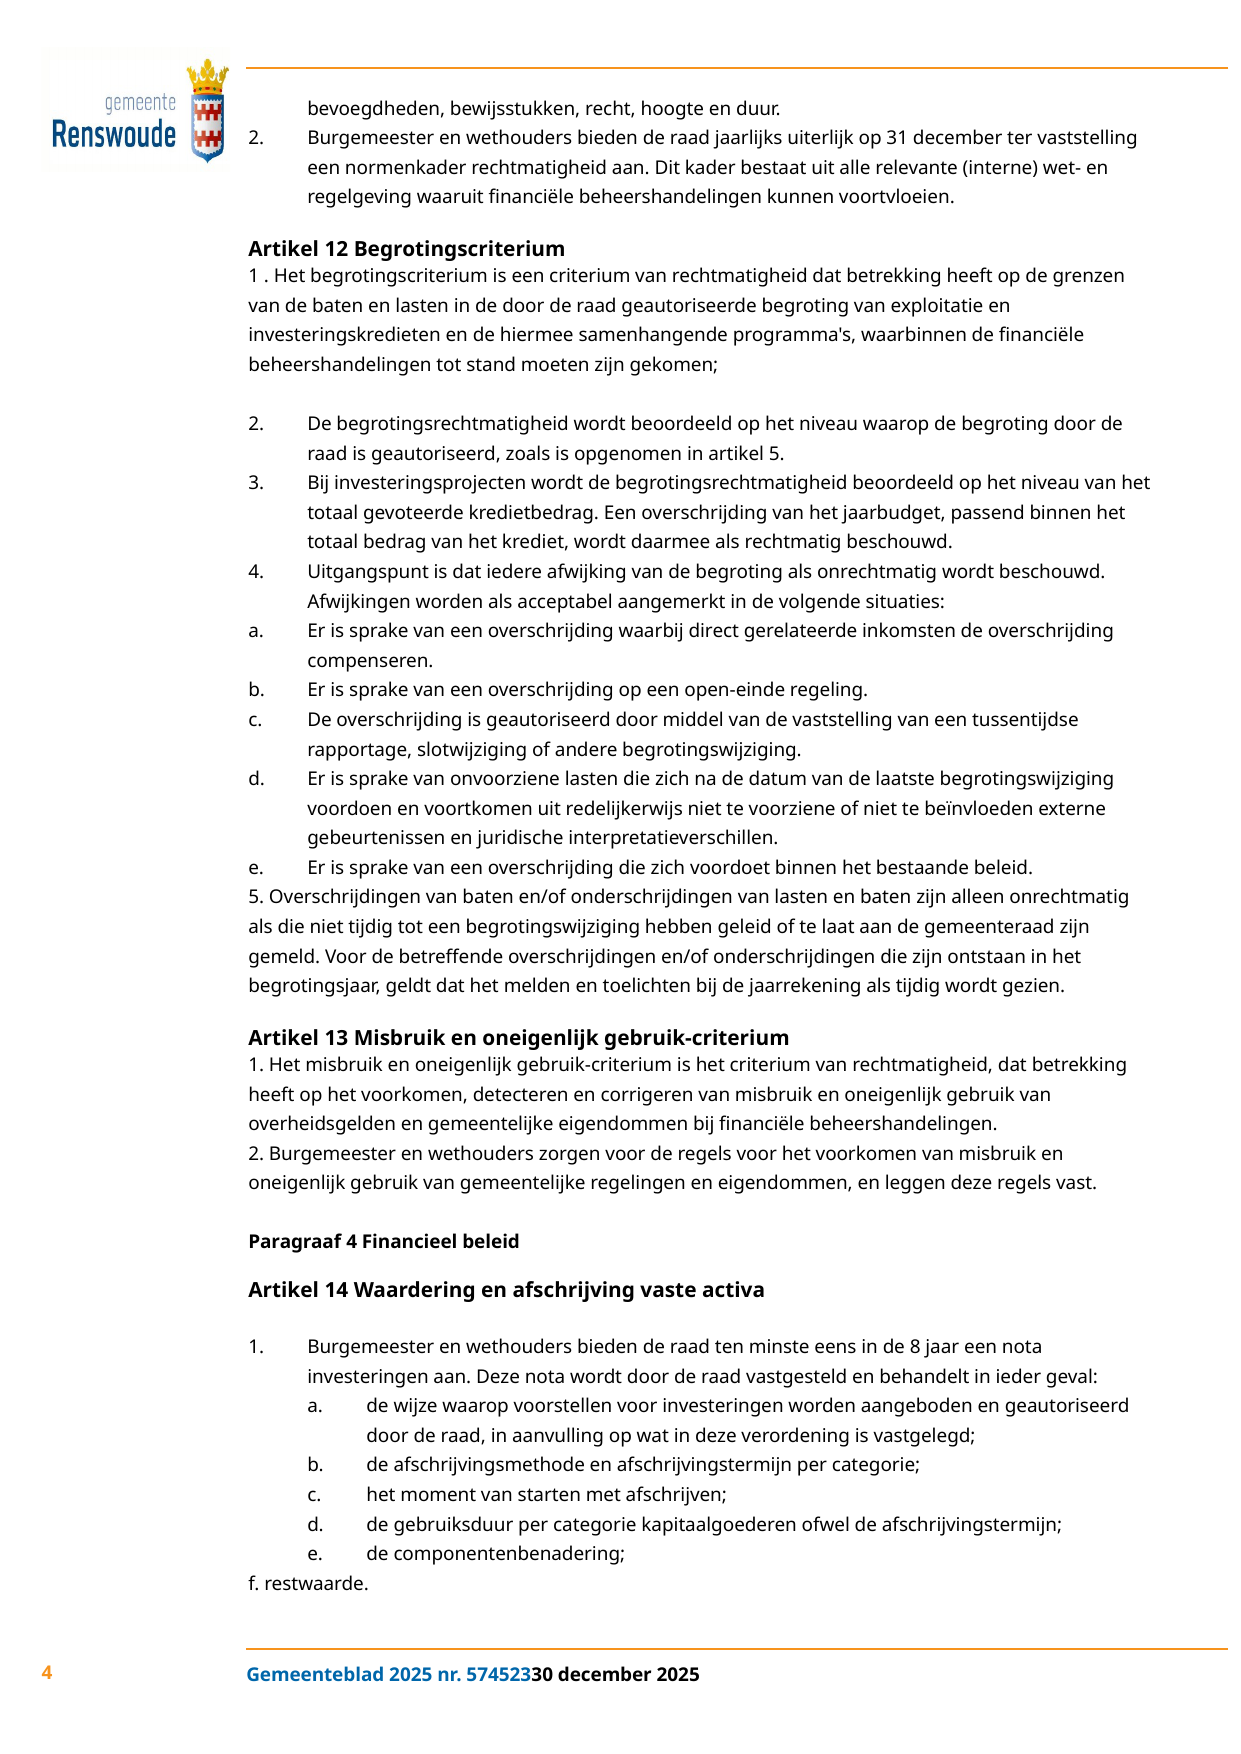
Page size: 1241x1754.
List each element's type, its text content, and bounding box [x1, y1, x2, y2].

list Burgemeester en wethouders bieden de raad ten minste eens in de 8 jaar een nota investeringen aan. Deze nota wordt door de raad vastgesteld en behandelt in ieder geval: [248, 1333, 1152, 1389]
text 5. Overschrijdingen van baten en/of onderschrijdingen van lasten en baten zijn alleen onrechtmatig als die niet tijdig tot een begrotingswijziging hebben geleid of te laat aan de gemeenteraad zijn gemeld. Voor de betreffende overschrijdingen en/of onderschrijdingen die zijn ontstaan in het begrotingsjaar, geldt dat het melden en toelichten bij de jaarrekening als tijdig wordt gezien. [248, 884, 1152, 998]
picture [41, 47, 231, 172]
text 1. Het misbruik en oneigenlijk gebruik-criterium is het criterium van rechtmatigheid, dat betrekking heeft op het voorkomen, detecteren en corrigeren van misbruik en oneigenlijk gebruik van overheidsgelden en gemeentelijke eigendommen bij financiële beheershandelingen. [248, 1051, 1152, 1136]
list de afschrijvingsmethode en afschrijvingstermijn per categorie; [307, 1452, 1152, 1477]
list Er is sprake van een overschrijding waarbij direct gerelateerde inkomsten de overschrijding compenseren. [248, 617, 1152, 673]
list Uitgangspunt is dat iedere afwijking van de begroting als onrechtmatig wordt beschouwd. Afwijkingen worden als acceptabel aangemerkt in de volgende situaties: [248, 558, 1152, 613]
list het moment van starten met afschrijven; [307, 1481, 1152, 1507]
list de componentenbenadering; [307, 1540, 1152, 1566]
list Er is sprake van een overschrijding op een open-einde regeling. [248, 677, 1152, 702]
list De begrotingsrechtmatigheid wordt beoordeeld op het niveau waarop de begroting door de raad is geautoriseerd, zoals is opgenomen in artikel 5. [248, 410, 1152, 466]
list Er is sprake van onvoorziene lasten die zich na de datum van de laatste begrotingswijziging voordoen en voortkomen uit redelijkerwijs niet te voorziene of niet te beïnvloeden externe gebeurtenissen en juridische interpretatieverschillen. [248, 765, 1152, 850]
text f. restwaarde. [248, 1570, 1152, 1596]
text Paragraaf 4 Financieel beleid [248, 1229, 1152, 1254]
list de wijze waarop voorstellen voor investeringen worden aangeboden en geautoriseerd door de raad, in aanvulling op wat in deze verordening is vastgelegd; [307, 1392, 1152, 1448]
text 2. Burgemeester en wethouders zorgen voor de regels voor het voorkomen van misbruik en oneigenlijk gebruik van gemeentelijke regelingen en eigendommen, en leggen deze regels vast. [248, 1140, 1152, 1195]
text Artikel 13 Misbruik en oneigenlijk gebruik-criterium [248, 1023, 1152, 1051]
list de gebruiksduur per categorie kapitaalgoederen ofwel de afschrijvingstermijn; [307, 1511, 1152, 1537]
text 1 . Het begrotingscriterium is een criterium van rechtmatigheid dat betrekking heeft op de grenzen van de baten en lasten in de door de raad geautoriseerde begroting van exploitatie en investeringskredieten en de hiermee samenhangende programma's, waarbinnen de financiële beheershandelingen tot stand moeten zijn gekomen; [248, 262, 1152, 377]
text Artikel 12 Begrotingscriterium [248, 234, 1152, 262]
list bevoegdheden, bewijsstukken, recht, hoogte en duur. [248, 95, 1152, 121]
text Artikel 14 Waardering en afschrijving vaste activa [248, 1275, 1152, 1304]
list Burgemeester en wethouders bieden de raad jaarlijks uiterlijk op 31 december ter vaststelling een normenkader rechtmatigheid aan. Dit kader bestaat uit alle relevante (interne) wet- en regelgeving waaruit financiële beheershandelingen kunnen voortvloeien. [248, 124, 1152, 209]
list Er is sprake van een overschrijding die zich voordoet binnen het bestaande beleid. [248, 854, 1152, 880]
list Bij investeringsprojecten wordt de begrotingsrechtmatigheid beoordeeld op het niveau van het totaal gevoteerde kredietbedrag. Een overschrijding van het jaarbudget, passend binnen het totaal bedrag van het krediet, wordt daarmee als rechtmatig beschouwd. [248, 469, 1152, 554]
list De overschrijding is geautoriseerd door middel van de vaststelling van een tussentijdse rapportage, slotwijziging of andere begrotingswijziging. [248, 706, 1152, 761]
